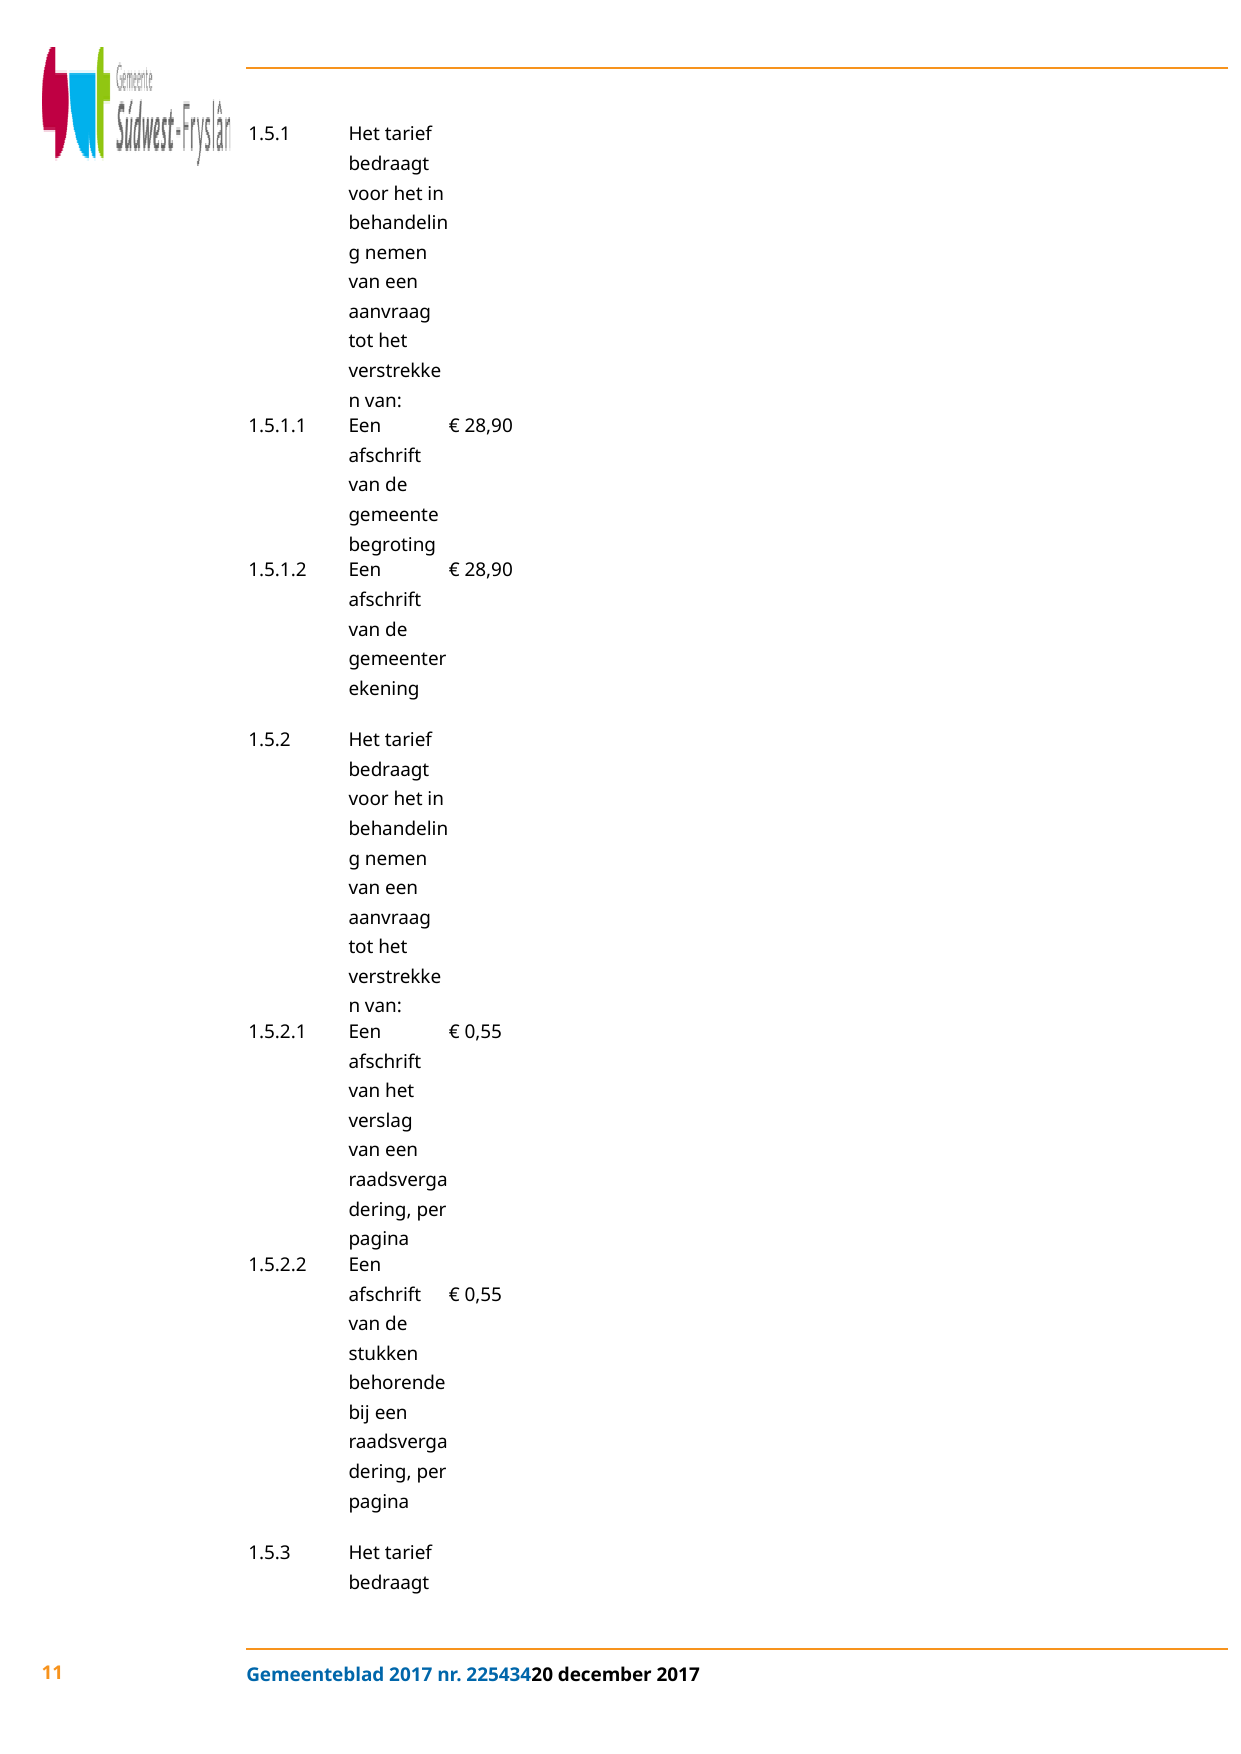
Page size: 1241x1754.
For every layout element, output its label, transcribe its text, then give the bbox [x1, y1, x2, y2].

table_cell 1.5.2 [248, 726, 348, 1018]
table_cell [449, 95, 549, 121]
table_cell Het tarief bedraagt [348, 1539, 449, 1594]
table_cell 1.5.3 [248, 1539, 348, 1594]
table_cell Een afschrift van het verslag van een raadsvergadering, per pagina [348, 1018, 449, 1251]
table_cell 1.5.2.2 [248, 1251, 348, 1513]
table_cell 1.5.1.1 [248, 413, 348, 557]
table_cell [248, 701, 348, 726]
table_cell [449, 701, 549, 726]
table_cell € 28,90 [449, 557, 549, 701]
table_cell [449, 1514, 549, 1539]
table_cell [348, 1514, 449, 1539]
table_cell € 0,55 [449, 1018, 549, 1251]
table_cell [248, 95, 348, 121]
table_cell Het tarief bedraagt voor het in behandeling nemen van een aanvraag tot het verstrekken van: [348, 121, 449, 412]
table_cell € 28,90 [449, 413, 549, 557]
table_cell [449, 726, 549, 1018]
table_cell [348, 701, 449, 726]
table_cell 1.5.2.1 [248, 1018, 348, 1251]
table_cell 1.5.1.2 [248, 557, 348, 701]
table_cell Het tarief bedraagt voor het in behandeling nemen van een aanvraag tot het verstrekken van: [348, 726, 449, 1018]
table_cell [449, 1539, 549, 1594]
table_cell [348, 95, 449, 121]
table_cell [248, 1514, 348, 1539]
picture [41, 47, 231, 172]
table_cell [449, 121, 549, 412]
table_cell Een afschrift van de gemeentebegroting [348, 413, 449, 557]
table_cell Een afschrift van de stukken behorende bij een raadsvergadering, per pagina [348, 1251, 449, 1513]
table_cell € 0,55 [449, 1251, 549, 1513]
table_cell Een afschrift van de gemeenterekening [348, 557, 449, 701]
table_cell 1.5.1 [248, 121, 348, 412]
